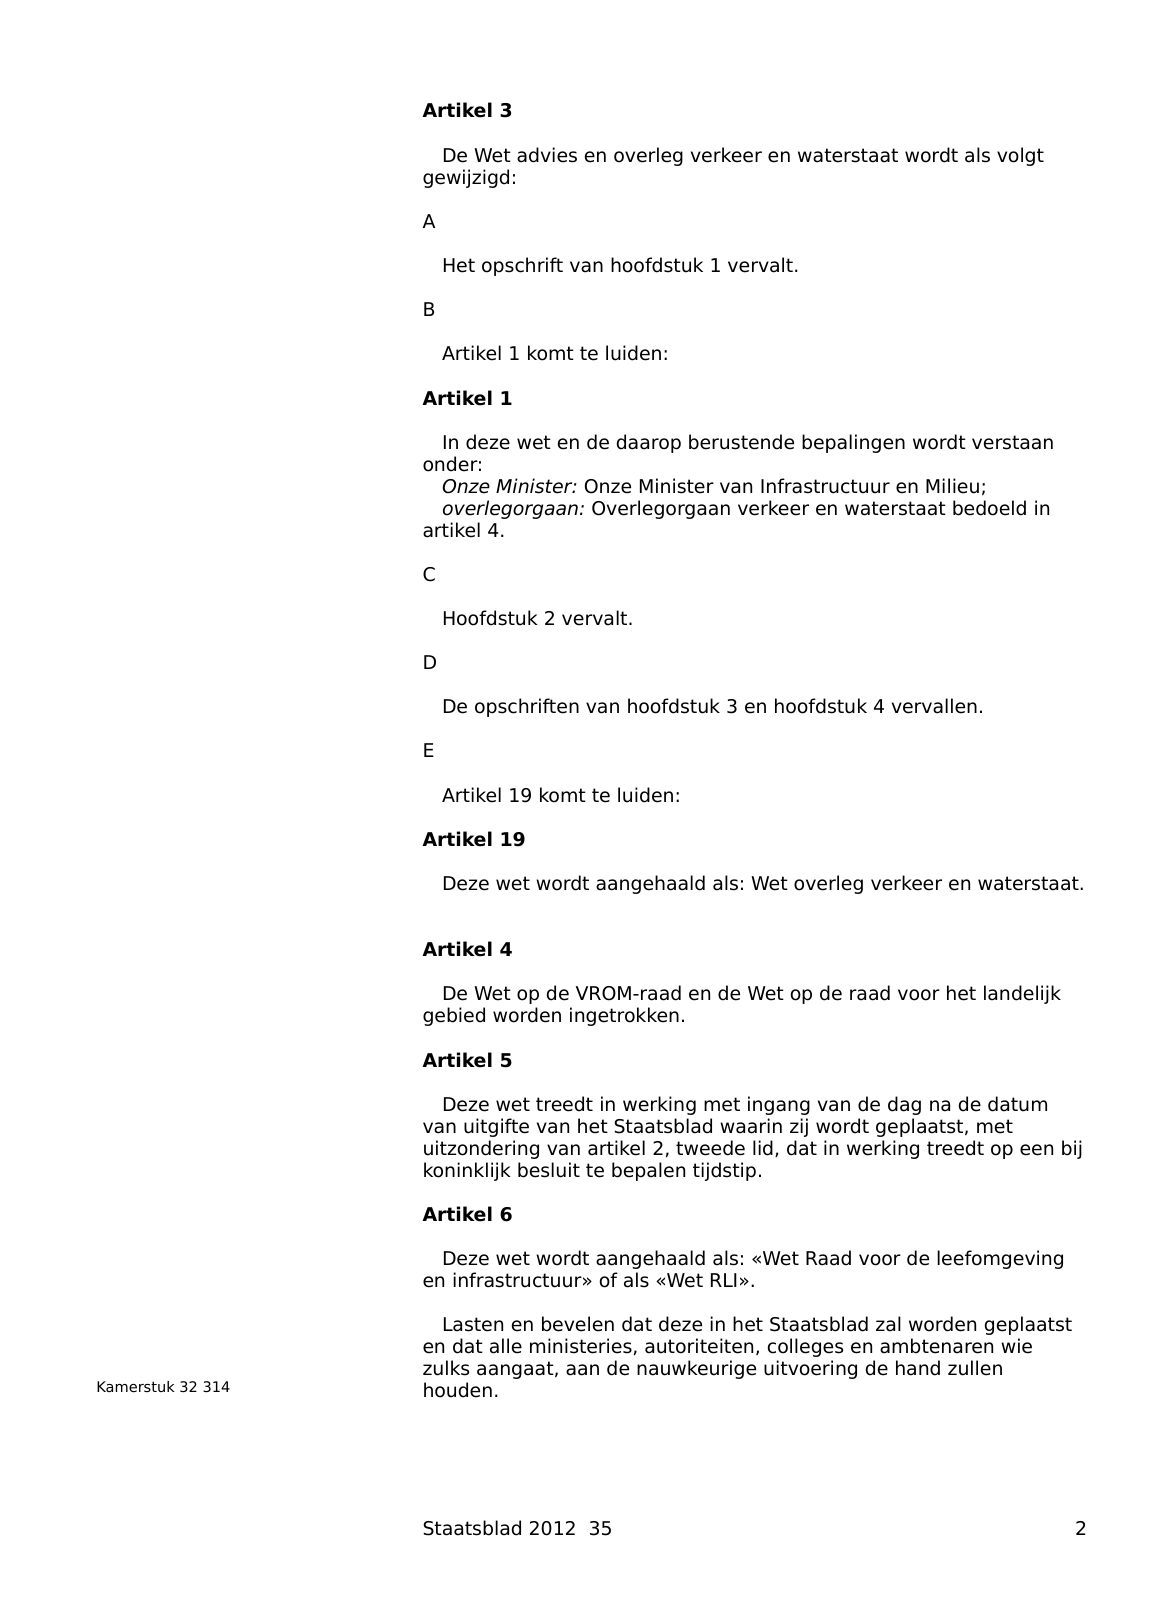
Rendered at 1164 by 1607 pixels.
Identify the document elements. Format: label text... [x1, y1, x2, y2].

text Deze wet treedt in werking met ingang van de dag na de datum van uitgifte van het Staatsblad waarin zij wordt geplaatst, met uitzondering van artikel 2, tweede lid, dat in werking treedt op een bij koninklijk besluit te bepalen tijdstip. [422, 1094, 1087, 1182]
text In deze wet en de daarop berustende bepalingen wordt verstaan onder: [422, 432, 1087, 476]
text E [422, 740, 1087, 762]
text overlegorgaan: Overlegorgaan verkeer en waterstaat bedoeld in artikel 4. [422, 497, 1087, 541]
text B [422, 299, 1087, 321]
text C [422, 564, 1087, 586]
text Artikel 1 komt te luiden: [422, 343, 1087, 365]
text D [422, 652, 1087, 674]
text Deze wet wordt aangehaald als: «Wet Raad voor de leefomgeving en infrastructuur» of als «Wet RLI». [422, 1248, 1087, 1292]
text Hoofdstuk 2 vervalt. [422, 608, 1087, 630]
text De opschriften van hoofdstuk 3 en hoofdstuk 4 vervallen. [422, 696, 1087, 718]
subtitle Artikel 4 [422, 939, 1087, 961]
text Deze wet wordt aangehaald als: Wet overleg verkeer en waterstaat. [422, 873, 1087, 895]
subtitle Artikel 5 [422, 1049, 1087, 1071]
text De Wet advies en overleg verkeer en waterstaat wordt als volgt gewijzigd: [422, 144, 1087, 188]
text A [422, 211, 1087, 233]
text Lasten en bevelen dat deze in het Staatsblad zal worden geplaatst en dat alle ministeries, autoriteiten, colleges en ambtenaren wie zulks aangaat, aan de nauwkeurige uitvoering de hand zullen houden. [422, 1314, 1087, 1402]
text Kamerstuk 32 314 [77, 1379, 396, 1396]
text Het opschrift van hoofdstuk 1 vervalt. [422, 255, 1087, 277]
subtitle Artikel 19 [422, 829, 1087, 851]
text Artikel 19 komt te luiden: [422, 784, 1087, 806]
subtitle Artikel 3 [422, 100, 1087, 122]
text Onze Minister: Onze Minister van Infrastructuur en Milieu; [422, 476, 1087, 497]
subtitle Artikel 6 [422, 1204, 1087, 1226]
text De Wet op de VROM-raad en de Wet op de raad voor het landelijk gebied worden ingetrokken. [422, 983, 1087, 1027]
subtitle Artikel 1 [422, 387, 1087, 409]
